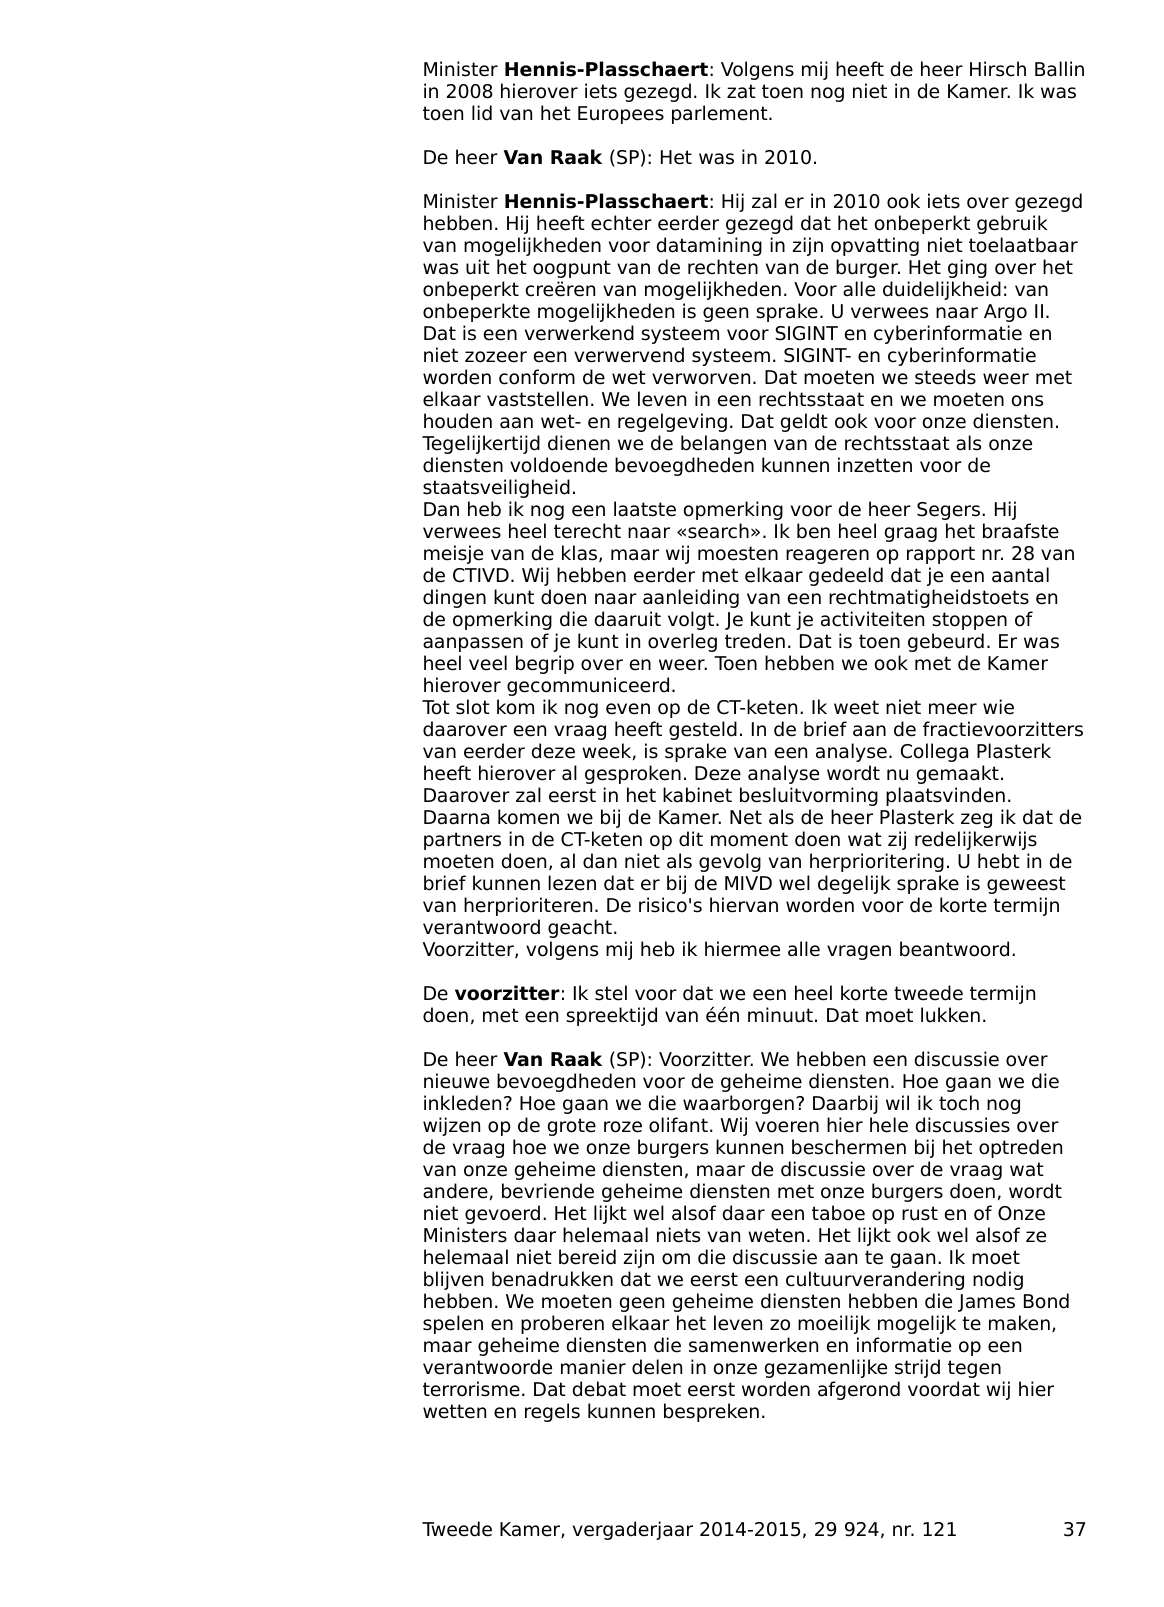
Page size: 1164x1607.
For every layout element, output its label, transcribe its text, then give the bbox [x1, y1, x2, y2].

text De heer Van Raak (SP): Het was in 2010. [422, 147, 1087, 169]
text Dan heb ik nog een laatste opmerking voor de heer Segers. Hij verwees heel terecht naar «search». Ik ben heel graag het braafste meisje van de klas, maar wij moesten reageren op rapport nr. 28 van de CTIVD. Wij hebben eerder met elkaar gedeeld dat je een aantal dingen kunt doen naar aanleiding van een rechtmatigheidstoets en de opmerking die daaruit volgt. Je kunt je activiteiten stoppen of aanpassen of je kunt in overleg treden. Dat is toen gebeurd. Er was heel veel begrip over en weer. Toen hebben we ook met de Kamer hierover gecommuniceerd. [422, 499, 1087, 697]
text De heer Van Raak (SP): Voorzitter. We hebben een discussie over nieuwe bevoegdheden voor de geheime diensten. Hoe gaan we die inkleden? Hoe gaan we die waarborgen? Daarbij wil ik toch nog wijzen op de grote roze olifant. Wij voeren hier hele discussies over de vraag hoe we onze burgers kunnen beschermen bij het optreden van onze geheime diensten, maar de discussie over de vraag wat andere, bevriende geheime diensten met onze burgers doen, wordt niet gevoerd. Het lijkt wel alsof daar een taboe op rust en of Onze Ministers daar helemaal niets van weten. Het lijkt ook wel alsof ze helemaal niet bereid zijn om die discussie aan te gaan. Ik moet blijven benadrukken dat we eerst een cultuurverandering nodig hebben. We moeten geen geheime diensten hebben die James Bond spelen en proberen elkaar het leven zo moeilijk mogelijk te maken, maar geheime diensten die samenwerken en informatie op een verantwoorde manier delen in onze gezamenlijke strijd tegen terrorisme. Dat debat moet eerst worden afgerond voordat wij hier wetten en regels kunnen bespreken. [422, 1049, 1087, 1423]
text Tot slot kom ik nog even op de CT-keten. Ik weet niet meer wie daarover een vraag heeft gesteld. In de brief aan de fractievoorzitters van eerder deze week, is sprake van een analyse. Collega Plasterk heeft hierover al gesproken. Deze analyse wordt nu gemaakt. Daarover zal eerst in het kabinet besluitvorming plaatsvinden. Daarna komen we bij de Kamer. Net als de heer Plasterk zeg ik dat de partners in de CT-keten op dit moment doen wat zij redelijkerwijs moeten doen, al dan niet als gevolg van herprioritering. U hebt in de brief kunnen lezen dat er bij de MIVD wel degelijk sprake is geweest van herprioriteren. De risico's hiervan worden voor de korte termijn verantwoord geacht. [422, 697, 1087, 939]
text Minister Hennis-Plasschaert: Volgens mij heeft de heer Hirsch Ballin in 2008 hierover iets gezegd. Ik zat toen nog niet in de Kamer. Ik was toen lid van het Europees parlement. [422, 59, 1087, 125]
text Voorzitter, volgens mij heb ik hiermee alle vragen beantwoord. [422, 939, 1087, 961]
text De voorzitter: Ik stel voor dat we een heel korte tweede termijn doen, met een spreektijd van één minuut. Dat moet lukken. [422, 983, 1087, 1027]
text Minister Hennis-Plasschaert: Hij zal er in 2010 ook iets over gezegd hebben. Hij heeft echter eerder gezegd dat het onbeperkt gebruik van mogelijkheden voor datamining in zijn opvatting niet toelaatbaar was uit het oogpunt van de rechten van de burger. Het ging over het onbeperkt creëren van mogelijkheden. Voor alle duidelijkheid: van onbeperkte mogelijkheden is geen sprake. U verwees naar Argo II. Dat is een verwerkend systeem voor SIGINT en cyberinformatie en niet zozeer een verwervend systeem. SIGINT- en cyberinformatie worden conform de wet verworven. Dat moeten we steeds weer met elkaar vaststellen. We leven in een rechtsstaat en we moeten ons houden aan wet- en regelgeving. Dat geldt ook voor onze diensten. Tegelijkertijd dienen we de belangen van de rechtsstaat als onze diensten voldoende bevoegdheden kunnen inzetten voor de staatsveiligheid. [422, 191, 1087, 499]
